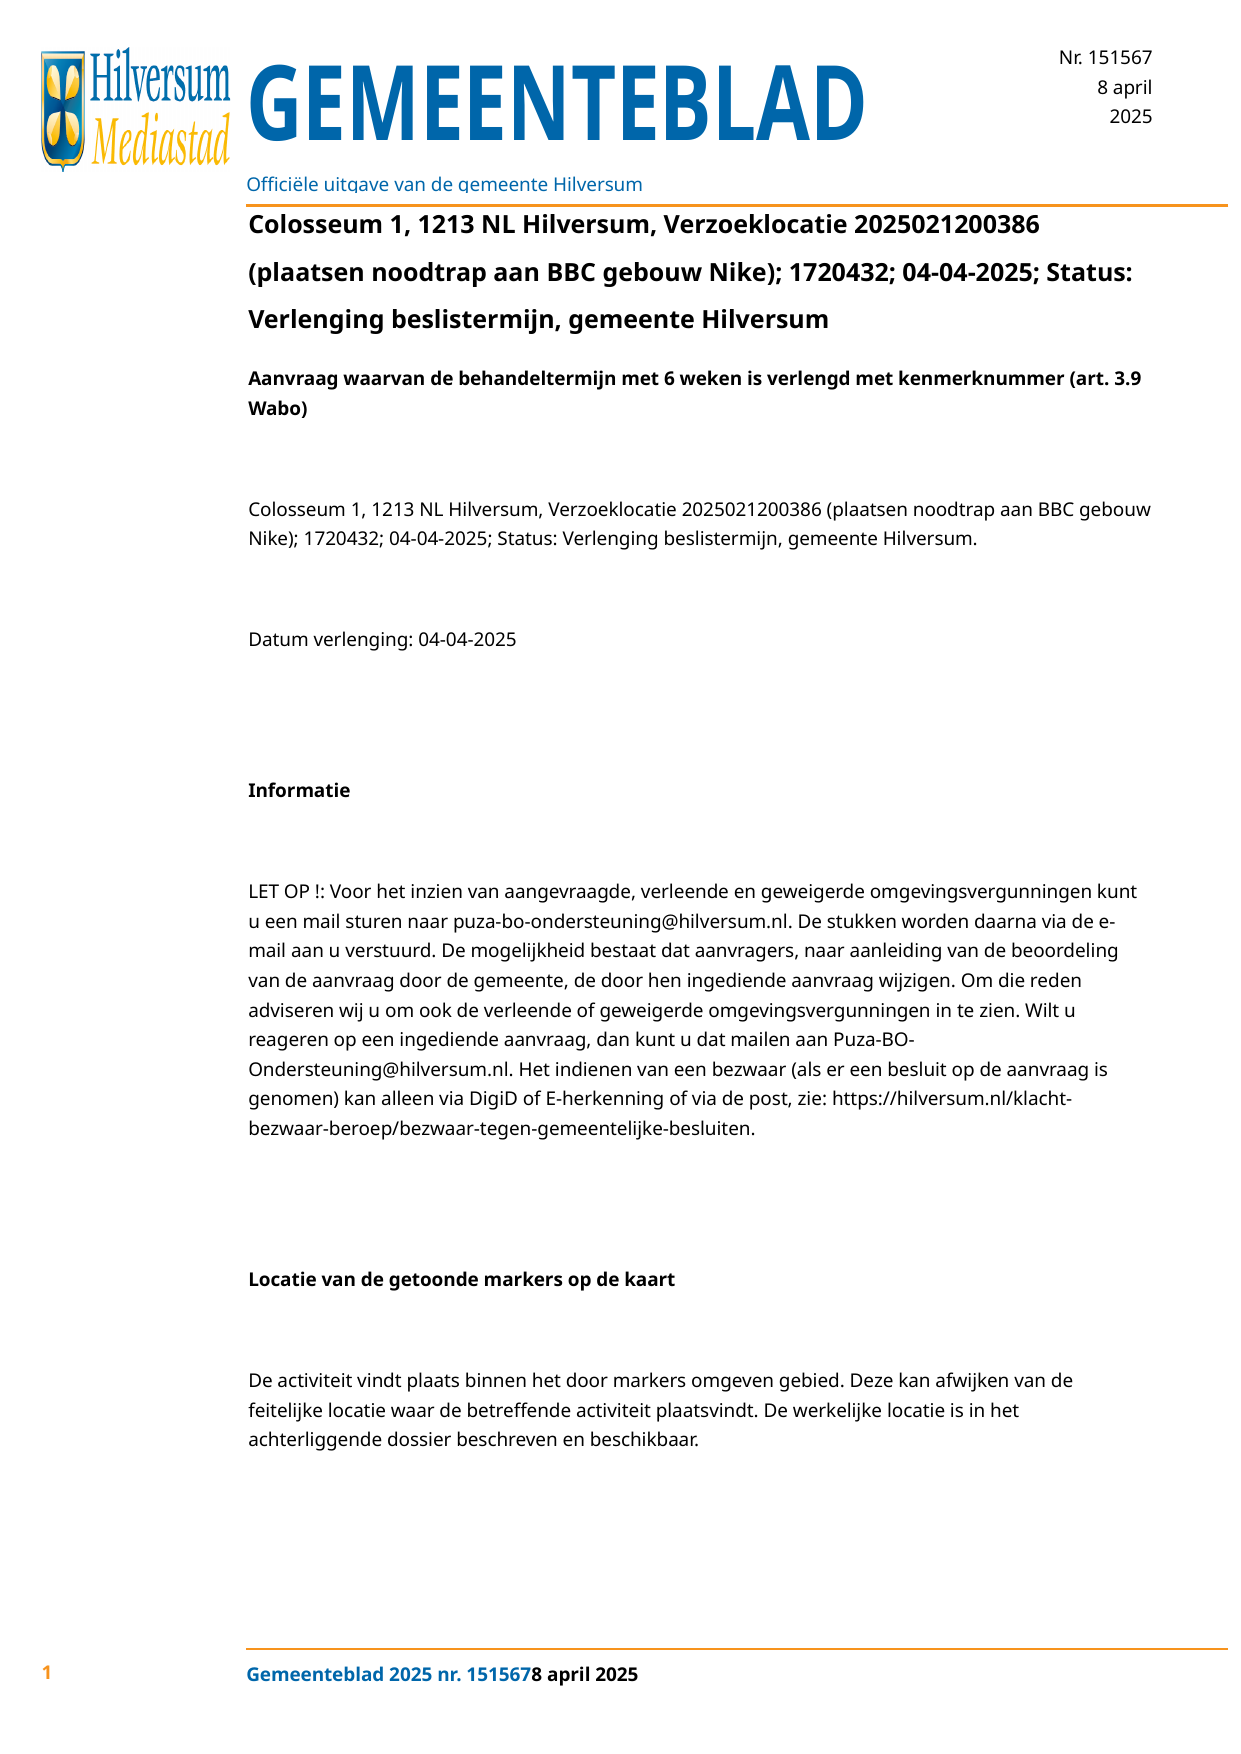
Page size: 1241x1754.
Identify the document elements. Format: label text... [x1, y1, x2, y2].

text Aanvraag waarvan de behandeltermijn met 6 weken is verlengd met kenmerknummer (art. 3.9 Wabo) [248, 366, 1152, 421]
text Locatie van de getoonde markers op de kaart [248, 1266, 1152, 1292]
text Colosseum 1, 1213 NL Hilversum, Verzoeklocatie 2025021200386 (plaatsen noodtrap aan BBC gebouw Nike); 1720432; 04-04-2025; Status: Verlenging beslistermijn, gemeente Hilversum. [248, 496, 1152, 551]
text LET OP !: Voor het inzien van aangevraagde, verleende en geweigerde omgevingsvergunningen kunt u een mail sturen naar puza-bo-ondersteuning@hilversum.nl. De stukken worden daarna via de e-mail aan u verstuurd. De mogelijkheid bestaat dat aanvragers, naar aanleiding van de beoordeling van de aanvraag door de gemeente, de door hen ingediende aanvraag wijzigen. Om die reden adviseren wij u om ook de verleende of geweigerde omgevingsvergunningen in te zien. Wilt u reageren op een ingediende aanvraag, dan kunt u dat mailen aan Puza-BO-Ondersteuning@hilversum.nl. Het indienen van een bezwaar (als er een besluit op de aanvraag is genomen) kan alleen via DigiD of E-herkenning of via de post, zie: https://hilversum.nl/klacht-bezwaar-beroep/bezwaar-tegen-gemeentelijke-besluiten. [248, 878, 1152, 1141]
text De activiteit vindt plaats binnen het door markers omgeven gebied. Deze kan afwijken van de feitelijke locatie waar de betreffende activiteit plaatsvindt. De werkelijke locatie is in het achterliggende dossier beschreven en beschikbaar. [248, 1367, 1152, 1452]
picture [41, 47, 231, 172]
text Colosseum 1, 1213 NL Hilversum, Verzoeklocatie 2025021200386 (plaatsen noodtrap aan BBC gebouw Nike); 1720432; 04-04-2025; Status: Verlenging beslistermijn, gemeente Hilversum [248, 207, 1152, 336]
text Informatie [248, 778, 1152, 803]
text Datum verlenging: 04-04-2025 [248, 626, 1152, 652]
